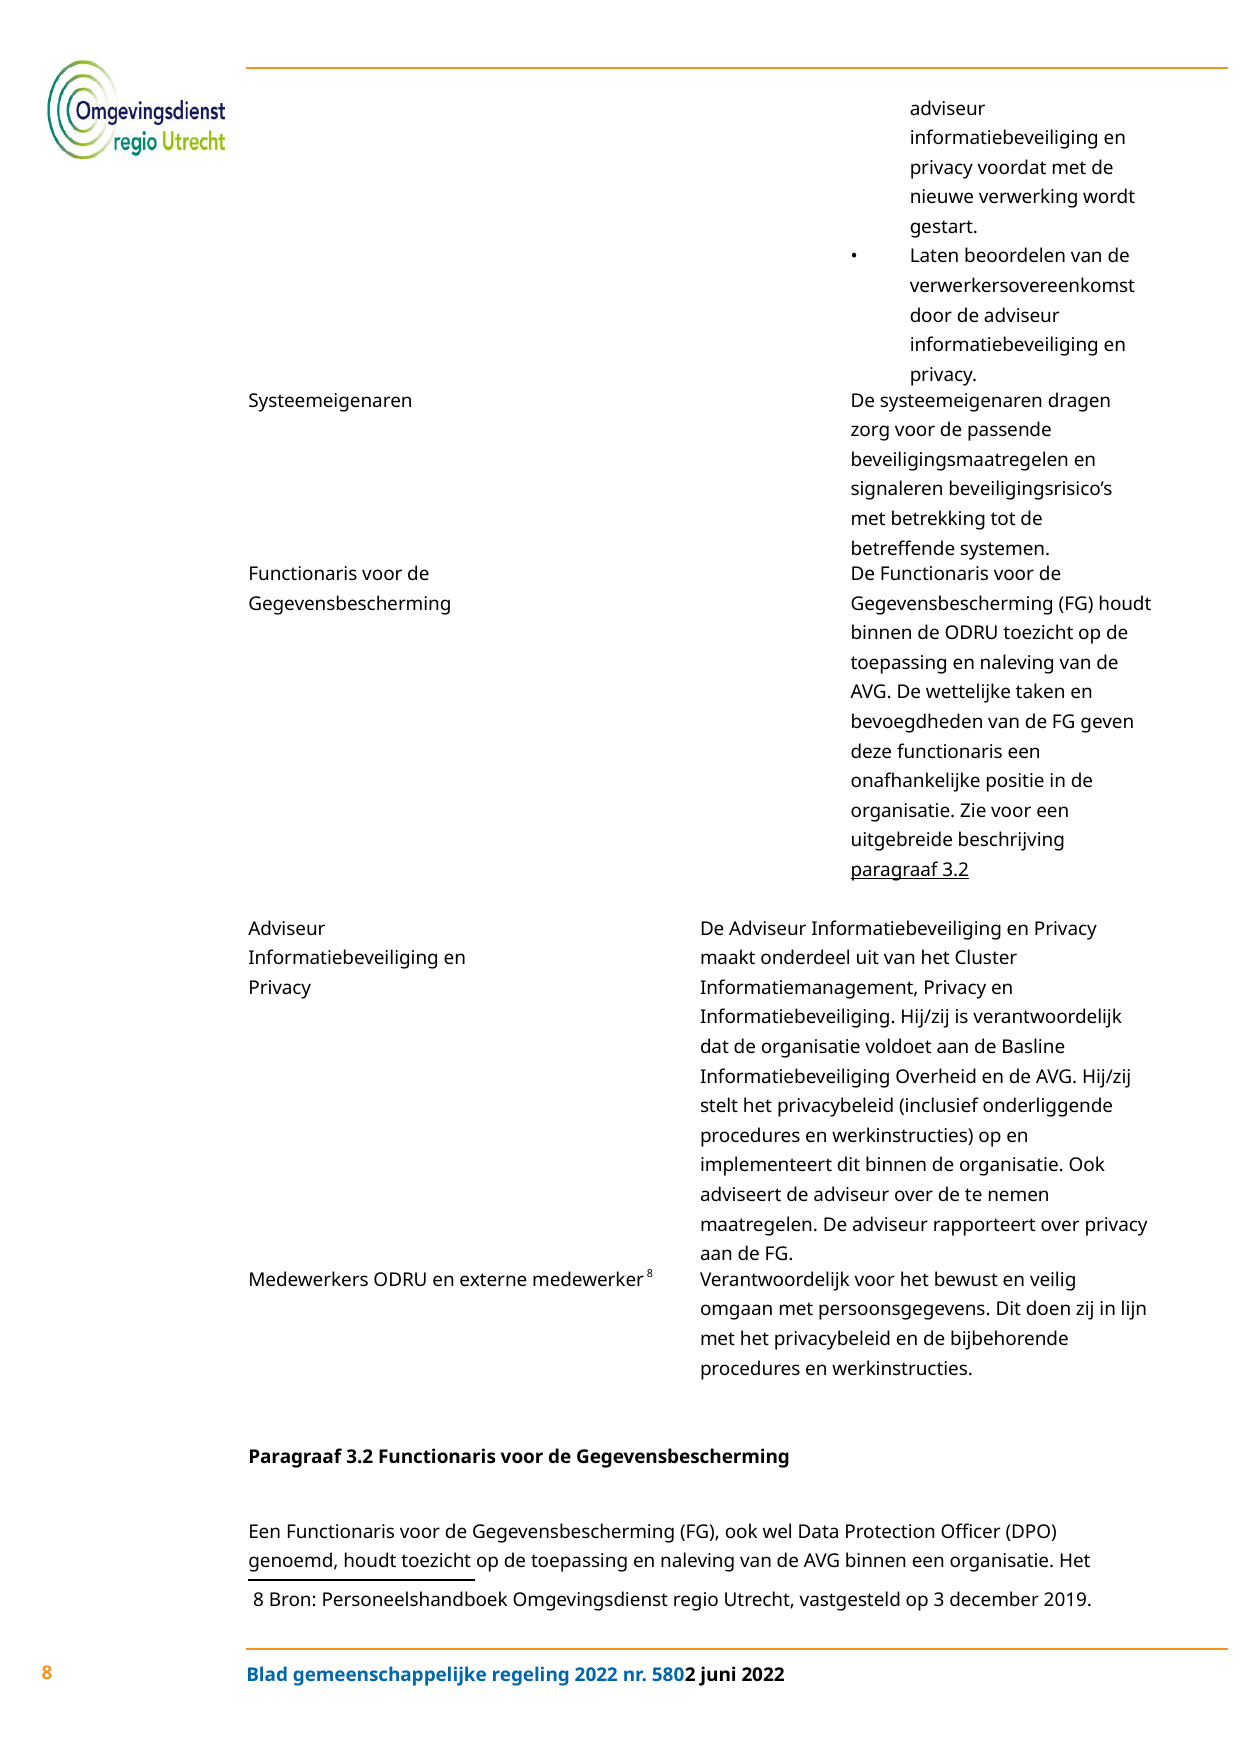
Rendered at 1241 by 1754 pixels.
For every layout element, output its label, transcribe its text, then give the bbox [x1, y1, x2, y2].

table_cell Systeemeigenaren [248, 387, 549, 560]
table_header Adviseur Informatiebeveiliging en Privacy [248, 915, 700, 1266]
table_cell De Functionaris voor de Gegevensbescherming (FG) houdt binnen de ODRU toezicht op de toepassing en naleving van de AVG. De wettelijke taken en bevoegdheden van de FG geven deze functionaris een onafhankelijke positie in de organisatie. Zie voor een uitgebreide beschrijving paragraaf 3.2 [850, 560, 1152, 882]
text Paragraaf 3.2 Functionaris voor de Gegevensbescherming [248, 1443, 1152, 1469]
table_cell [248, 95, 549, 387]
table_cell Medewerkers ODRU en externe medewerker [248, 1266, 700, 1381]
table_header De Adviseur Informatiebeveiliging en Privacy maakt onderdeel uit van het Cluster Informatiemanagement, Privacy en Informatiebeveiliging. Hij/zij is verantwoordelijk dat de organisatie voldoet aan de Basline Informatiebeveiliging Overheid en de AVG. Hij/zij stelt het privacybeleid (inclusief onderliggende procedures en werkinstructies) op en implementeert dit binnen de organisatie. Ook adviseert de adviseur over de te nemen maatregelen. De adviseur rapporteert over privacy aan de FG. [700, 915, 1152, 1266]
table_cell [549, 95, 850, 387]
table_cell De systeemeigenaren dragen zorg voor de passende beveiligingsmaatregelen en signaleren beveiligingsrisico’s met betrekking tot de betreffende systemen. [850, 387, 1152, 560]
table_cell [549, 387, 850, 560]
picture [41, 47, 231, 172]
table_cell Verantwoordelijk voor het bewust en veilig omgaan met persoonsgegevens. Dit doen zij in lijn met het privacybeleid en de bijbehorende procedures en werkinstructies. [700, 1266, 1152, 1381]
text Een Functionaris voor de Gegevensbescherming (FG), ook wel Data Protection Officer (DPO) genoemd, houdt toezicht op de toepassing en naleving van de AVG binnen een organisatie. Het [248, 1518, 1152, 1573]
table_cell Functionaris voor de Gegevensbescherming [248, 560, 850, 882]
table_cell adviseur informatiebeveiliging en privacy voordat met de nieuwe verwerking wordt gestart. Laten beoordelen van de verwerkersovereenkomst door de adviseur informatiebeveiliging en privacy. [850, 95, 1152, 387]
